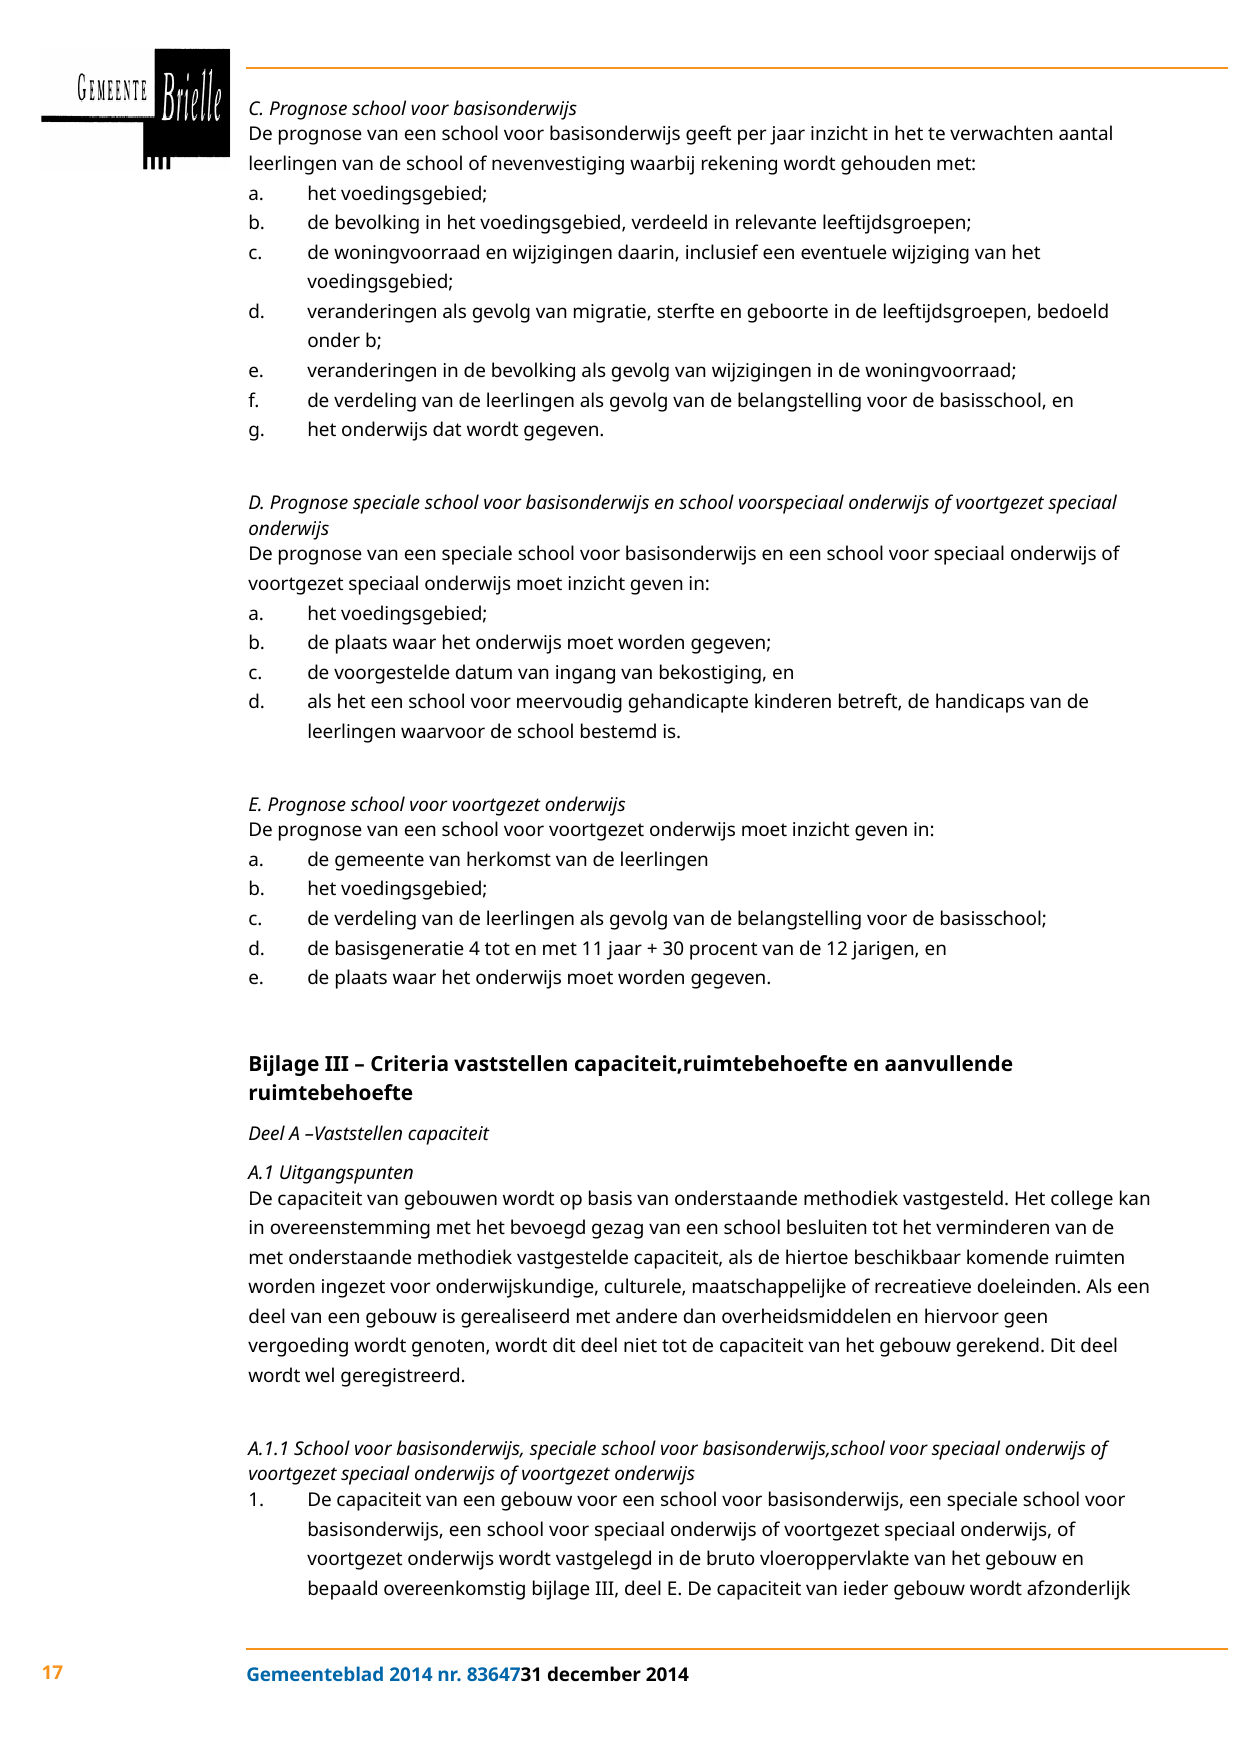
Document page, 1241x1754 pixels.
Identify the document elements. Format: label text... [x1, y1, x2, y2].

list de plaats waar het onderwijs moet worden gegeven; [248, 629, 1152, 655]
list De capaciteit van een gebouw voor een school voor basisonderwijs, een speciale school voor basisonderwijs, een school voor speciaal onderwijs of voortgezet speciaal onderwijs, of voortgezet onderwijs wordt vastgelegd in de bruto vloeroppervlakte van het gebouw en bepaald overeenkomstig bijlage III, deel E. De capaciteit van ieder gebouw wordt afzonderlijk [248, 1486, 1152, 1601]
list de woningvoorraad en wijzigingen daarin, inclusief een eventuele wijziging van het voedingsgebied; [248, 239, 1152, 294]
text De prognose van een school voor basisonderwijs geeft per jaar inzicht in het te verwachten aantal leerlingen van de school of nevenvestiging waarbij rekening wordt gehouden met: [248, 121, 1152, 176]
text De prognose van een school voor voortgezet onderwijs moet inzicht geven in: [248, 816, 1152, 842]
list de voorgestelde datum van ingang van bekostiging, en [248, 659, 1152, 684]
list veranderingen als gevolg van migratie, sterfte en geboorte in de leeftijdsgroepen, bedoeld onder b; [248, 298, 1152, 353]
list het voedingsgebied; [248, 876, 1152, 901]
list veranderingen in de bevolking als gevolg van wijzigingen in de woningvoorraad; [248, 357, 1152, 383]
text A.1.1 School voor basisonderwijs, speciale school voor basisonderwijs,school voor speciaal onderwijs of voortgezet speciaal onderwijs of voortgezet onderwijs [248, 1435, 1152, 1486]
list het onderwijs dat wordt gegeven. [248, 416, 1152, 442]
text E. Prognose school voor voortgezet onderwijs [248, 791, 1152, 816]
text De capaciteit van gebouwen wordt op basis van onderstaande methodiek vastgesteld. Het college kan in overeenstemming met het bevoegd gezag van een school besluiten tot het verminderen van de met onderstaande methodiek vastgestelde capaciteit, als de hiertoe beschikbaar komende ruimten worden ingezet voor onderwijskundige, culturele, maatschappelijke of recreatieve doeleinden. Als een deel van een gebouw is gerealiseerd met andere dan overheidsmiddelen en hiervoor geen vergoeding wordt genoten, wordt dit deel niet tot de capaciteit van het gebouw gerekend. Dit deel wordt wel geregistreerd. [248, 1185, 1152, 1388]
text Deel A –Vaststellen capaciteit [248, 1120, 1152, 1145]
picture [41, 47, 231, 172]
list de verdeling van de leerlingen als gevolg van de belangstelling voor de basisschool; [248, 905, 1152, 931]
list de plaats waar het onderwijs moet worden gegeven. [248, 964, 1152, 990]
text C. Prognose school voor basisonderwijs [248, 95, 1152, 121]
list de verdeling van de leerlingen als gevolg van de belangstelling voor de basisschool, en [248, 387, 1152, 412]
list als het een school voor meervoudig gehandicapte kinderen betreft, de handicaps van de leerlingen waarvoor de school bestemd is. [248, 688, 1152, 744]
list het voedingsgebied; [248, 180, 1152, 205]
text A.1 Uitgangspunten [248, 1159, 1152, 1185]
list het voedingsgebied; [248, 600, 1152, 625]
text D. Prognose speciale school voor basisonderwijs en school voorspeciaal onderwijs of voortgezet speciaal onderwijs [248, 489, 1152, 541]
text Bijlage III – Criteria vaststellen capaciteit,ruimtebehoefte en aanvullende ruimtebehoefte [248, 1049, 1152, 1106]
list de gemeente van herkomst van de leerlingen [248, 846, 1152, 872]
list de basisgeneratie 4 tot en met 11 jaar + 30 procent van de 12 jarigen, en [248, 935, 1152, 961]
list de bevolking in het voedingsgebied, verdeeld in relevante leeftijdsgroepen; [248, 209, 1152, 235]
text De prognose van een speciale school voor basisonderwijs en een school voor speciaal onderwijs of voortgezet speciaal onderwijs moet inzicht geven in: [248, 541, 1152, 596]
